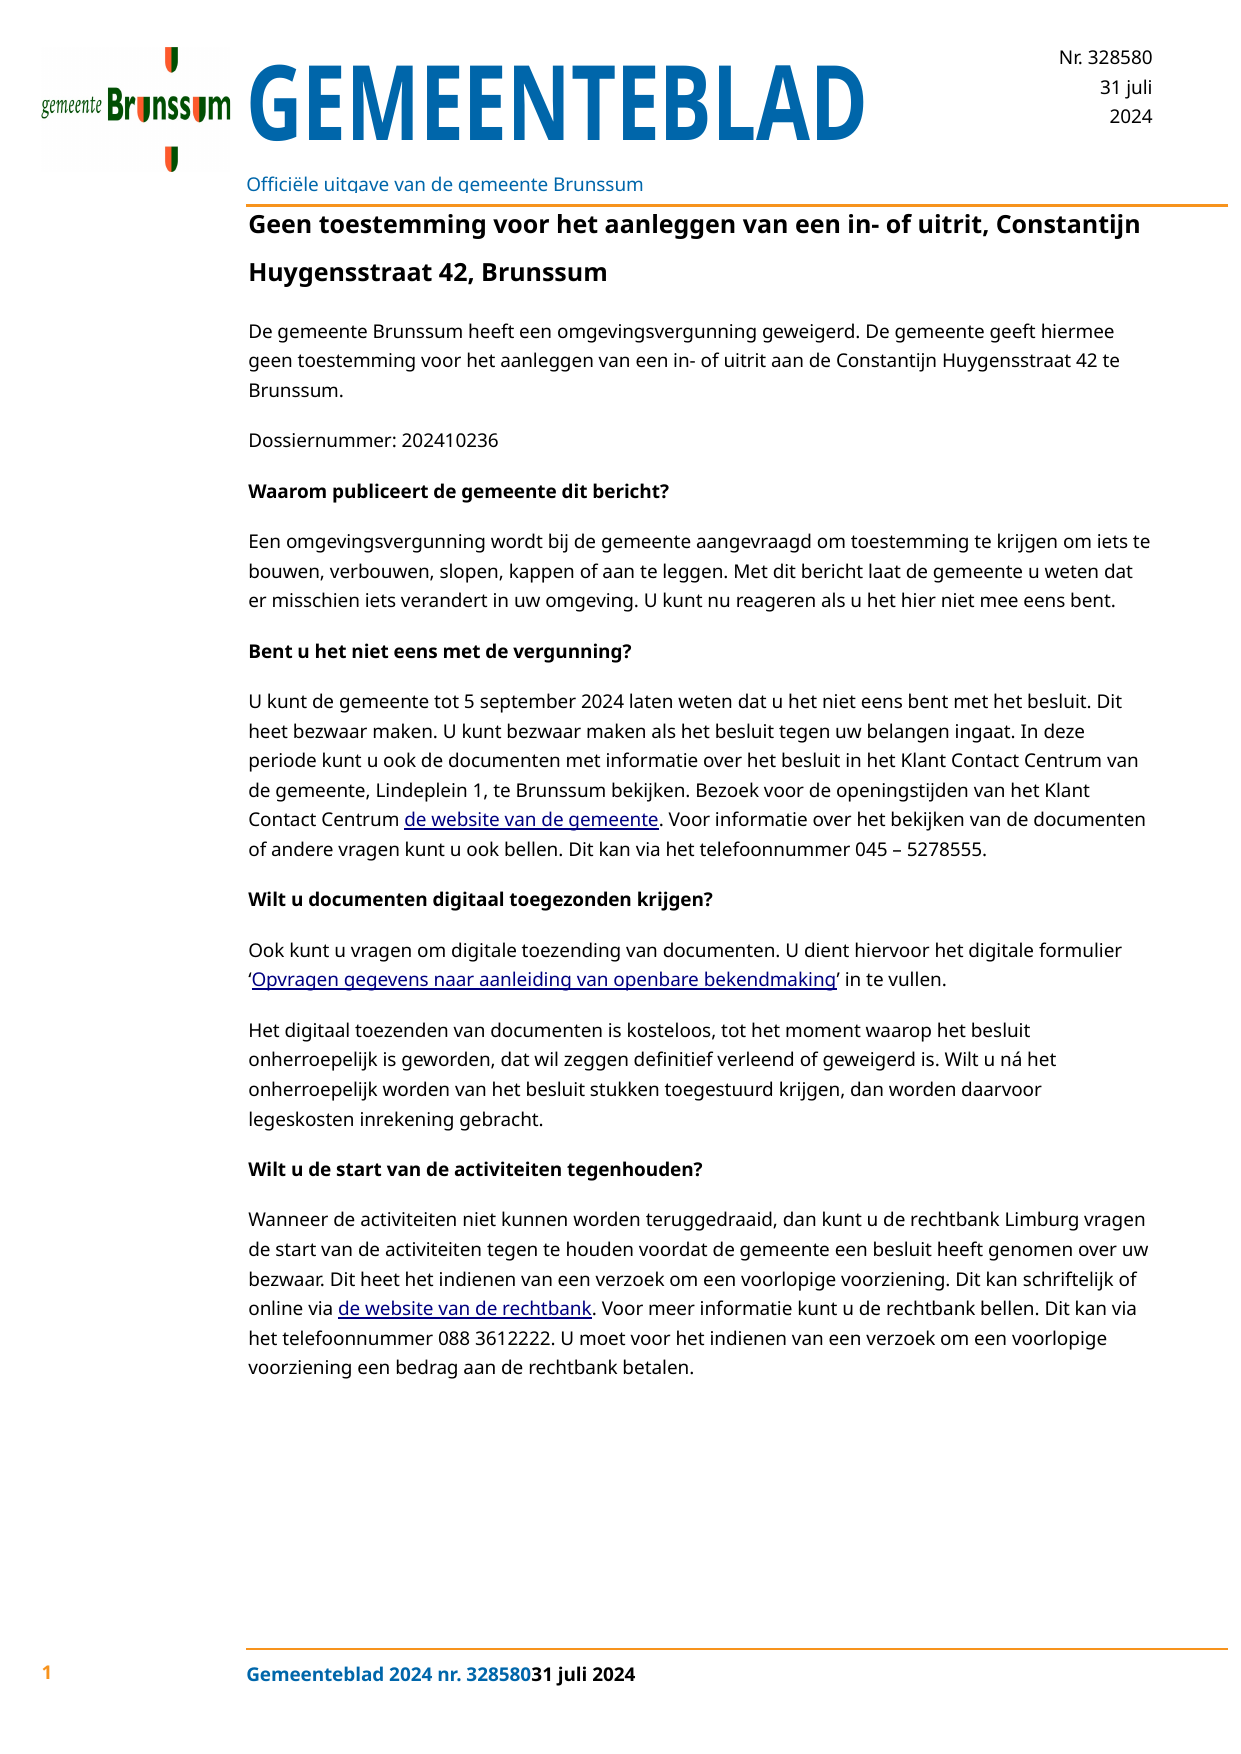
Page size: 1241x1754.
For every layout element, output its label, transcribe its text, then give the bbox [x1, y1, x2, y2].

text Wilt u de start van de activiteiten tegenhouden? [248, 1156, 1152, 1182]
text Waarom publiceert de gemeente dit bericht? [248, 478, 1152, 504]
text Geen toestemming voor het aanleggen van een in- of uitrit, Constantijn Huygensstraat 42, Brunssum [248, 207, 1152, 288]
text Een omgevingsvergunning wordt bij de gemeente aangevraagd om toestemming te krijgen om iets te bouwen, verbouwen, slopen, kappen of aan te leggen. Met dit bericht laat de gemeente u weten dat er misschien iets verandert in uw omgeving. U kunt nu reageren als u het hier niet mee eens bent. [248, 528, 1152, 613]
text Dossiernummer: 202410236 [248, 427, 1152, 453]
text Bent u het niet eens met de vergunning? [248, 638, 1152, 664]
picture [41, 47, 231, 172]
text Het digitaal toezenden van documenten is kosteloos, tot het moment waarop het besluit onherroepelijk is geworden, dat wil zeggen definitief verleend of geweigerd is. Wilt u ná het onherroepelijk worden van het besluit stukken toegestuurd krijgen, dan worden daarvoor legeskosten inrekening gebracht. [248, 1017, 1152, 1132]
text Ook kunt u vragen om digitale toezending van documenten. U dient hiervoor het digitale formulier ‘Opvragen gegevens naar aanleiding van openbare bekendmaking’ in te vullen. [248, 937, 1152, 992]
text De gemeente Brunssum heeft een omgevingsvergunning geweigerd. De gemeente geeft hiermee geen toestemming voor het aanleggen van een in- of uitrit aan de Constantijn Huygensstraat 42 te Brunssum. [248, 318, 1152, 403]
text Wilt u documenten digitaal toegezonden krijgen? [248, 887, 1152, 912]
text Wanneer de activiteiten niet kunnen worden teruggedraaid, dan kunt u de rechtbank Limburg vragen de start van de activiteiten tegen te houden voordat de gemeente een besluit heeft genomen over uw bezwaar. Dit heet het indienen van een verzoek om een voorlopige voorziening. Dit kan schriftelijk of online via de website van de rechtbank. Voor meer informatie kunt u de rechtbank bellen. Dit kan via het telefoonnummer 088 3612222. U moet voor het indienen van een verzoek om een voorlopige voorziening een bedrag aan de rechtbank betalen. [248, 1207, 1152, 1380]
text U kunt de gemeente tot 5 september 2024 laten weten dat u het niet eens bent met het besluit. Dit heet bezwaar maken. U kunt bezwaar maken als het besluit tegen uw belangen ingaat. In deze periode kunt u ook de documenten met informatie over het besluit in het Klant Contact Centrum van de gemeente, Lindeplein 1, te Brunssum bekijken. Bezoek voor de openingstijden van het Klant Contact Centrum de website van de gemeente. Voor informatie over het bekijken van de documenten of andere vragen kunt u ook bellen. Dit kan via het telefoonnummer 045 – 5278555. [248, 688, 1152, 862]
